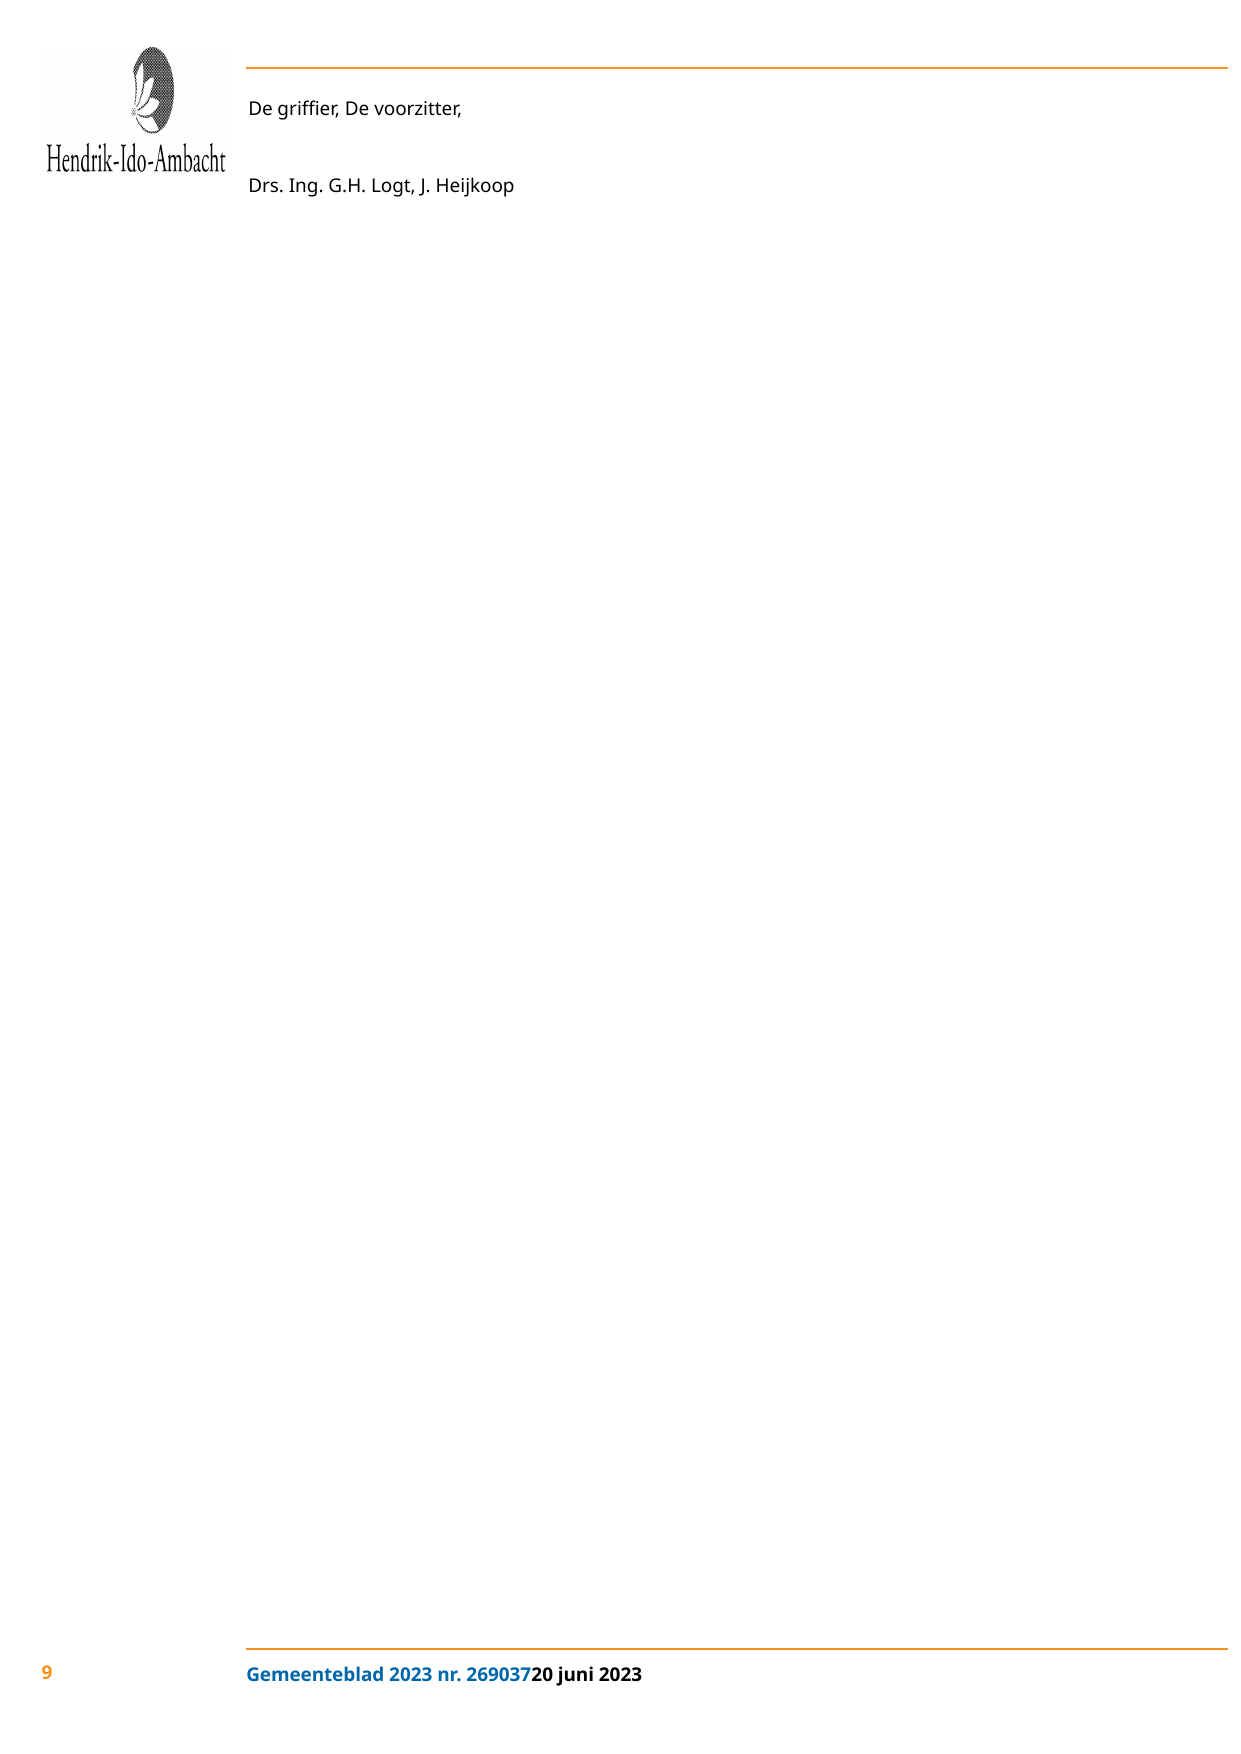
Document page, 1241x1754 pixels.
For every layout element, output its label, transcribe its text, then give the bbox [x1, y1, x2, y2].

text De griffier, De voorzitter, [248, 95, 1152, 121]
picture [41, 47, 231, 172]
text Drs. Ing. G.H. Logt, J. Heijkoop [248, 172, 1152, 198]
